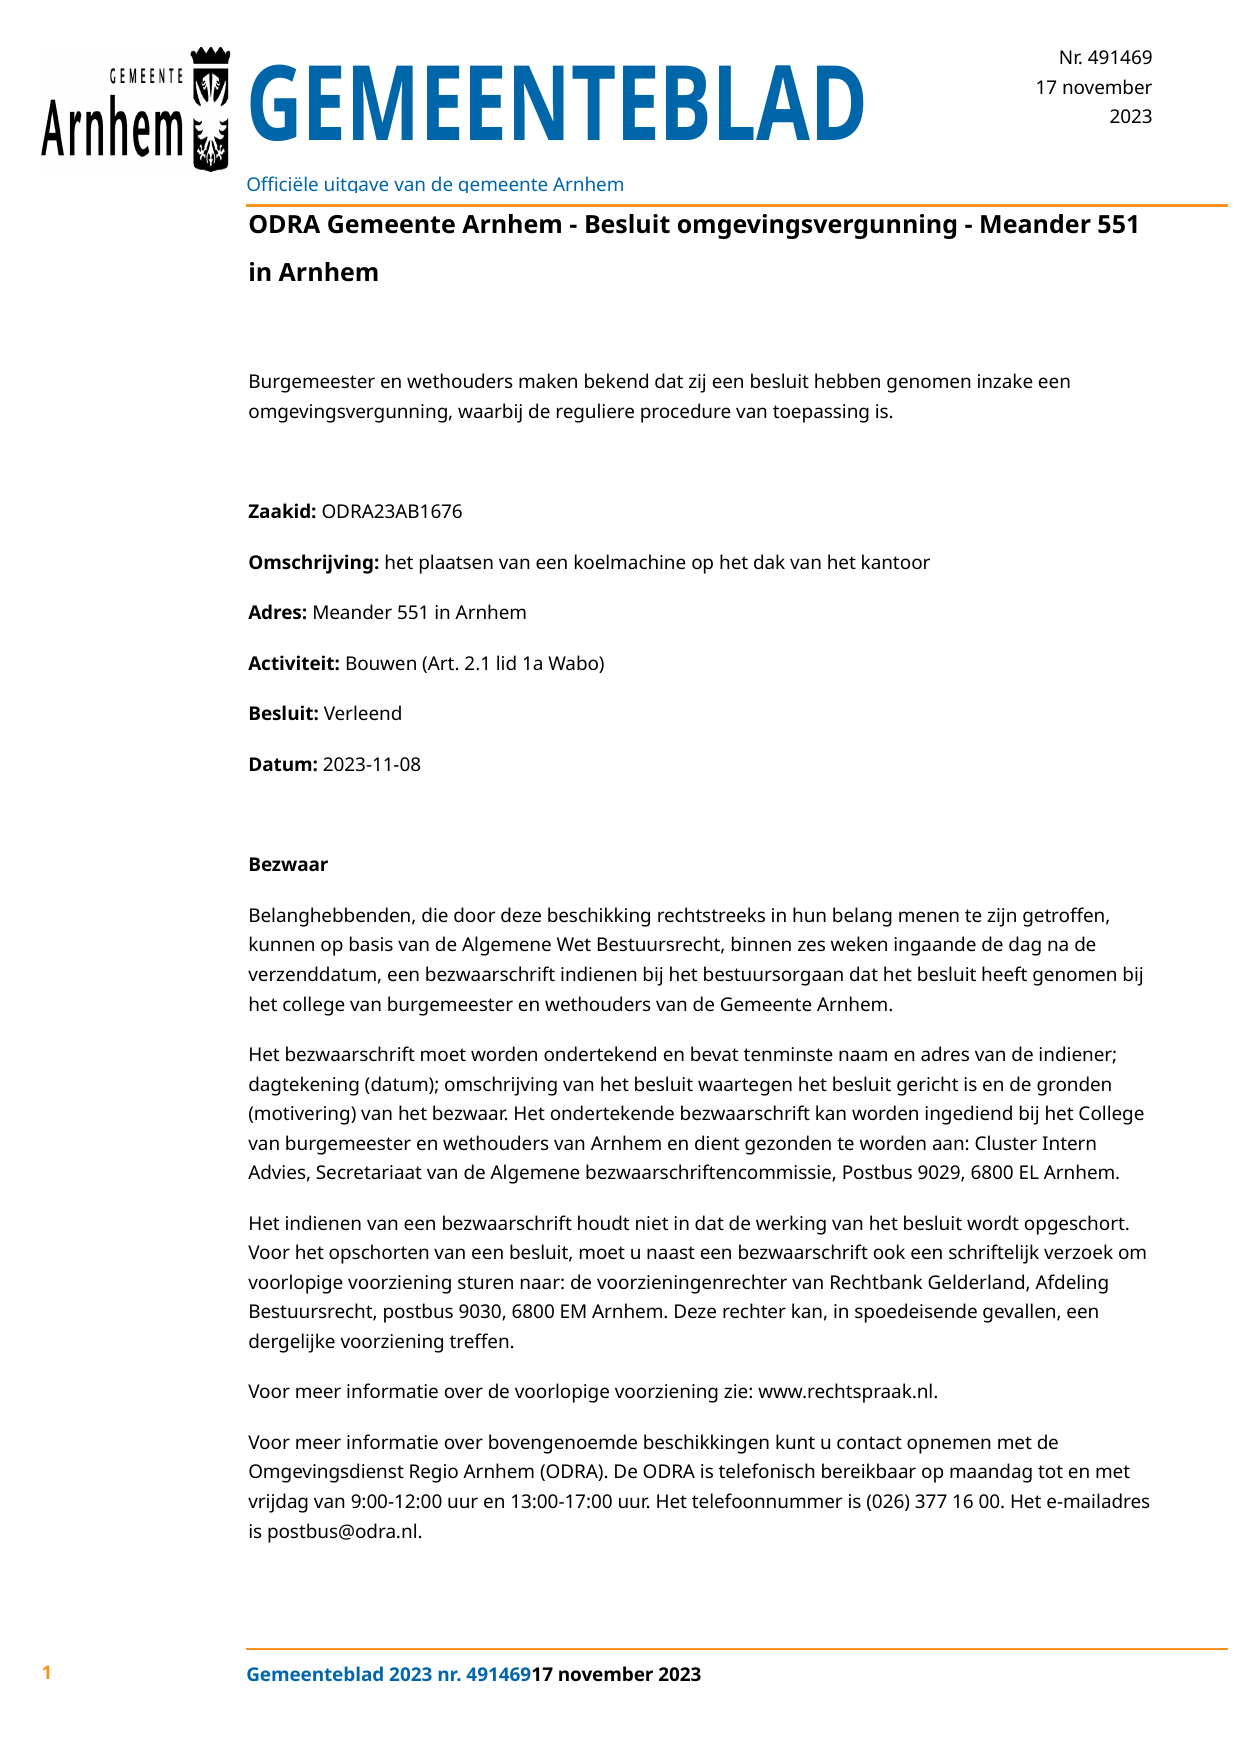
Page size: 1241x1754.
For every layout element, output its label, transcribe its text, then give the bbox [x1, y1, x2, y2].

text Datum: 2023-11-08 [248, 751, 1152, 777]
text Voor meer informatie over de voorlopige voorziening zie: www.rechtspraak.nl. [248, 1379, 1152, 1404]
text Voor meer informatie over bovengenoemde beschikkingen kunt u contact opnemen met de Omgevingsdienst Regio Arnhem (ODRA). De ODRA is telefonisch bereikbaar op maandag tot en met vrijdag van 9:00-12:00 uur en 13:00-17:00 uur. Het telefoonnummer is (026) 377 16 00. Het e-mailadres is postbus@odra.nl. [248, 1429, 1152, 1544]
text Adres: Meander 551 in Arnhem [248, 599, 1152, 625]
picture [41, 47, 231, 172]
text Het bezwaarschrift moet worden ondertekend en bevat tenminste naam en adres van de indiener; dagtekening (datum); omschrijving van het besluit waartegen het besluit gericht is en de gronden (motivering) van het bezwaar. Het ondertekende bezwaarschrift kan worden ingediend bij het College van burgemeester en wethouders van Arnhem en dient gezonden te worden aan: Cluster Intern Advies, Secretariaat van de Algemene bezwaarschriftencommissie, Postbus 9029, 6800 EL Arnhem. [248, 1041, 1152, 1185]
text Omschrijving: het plaatsen van een koelmachine op het dak van het kantoor [248, 549, 1152, 575]
text Het indienen van een bezwaarschrift houdt niet in dat de werking van het besluit wordt opgeschort. Voor het opschorten van een besluit, moet u naast een bezwaarschrift ook een schriftelijk verzoek om voorlopige voorziening sturen naar: de voorzieningenrechter van Rechtbank Gelderland, Afdeling Bestuursrecht, postbus 9030, 6800 EM Arnhem. Deze rechter kan, in spoedeisende gevallen, een dergelijke voorziening treffen. [248, 1210, 1152, 1354]
text Zaakid: ODRA23AB1676 [248, 499, 1152, 524]
text Besluit: Verleend [248, 700, 1152, 726]
text Bezwaar [248, 852, 1152, 877]
text Activiteit: Bouwen (Art. 2.1 lid 1a Wabo) [248, 650, 1152, 676]
text ODRA Gemeente Arnhem - Besluit omgevingsvergunning - Meander 551 in Arnhem [248, 207, 1152, 288]
text Belanghebbenden, die door deze beschikking rechtstreeks in hun belang menen te zijn getroffen, kunnen op basis van de Algemene Wet Bestuursrecht, binnen zes weken ingaande de dag na de verzenddatum, een bezwaarschrift indienen bij het bestuursorgaan dat het besluit heeft genomen bij het college van burgemeester en wethouders van de Gemeente Arnhem. [248, 902, 1152, 1017]
text Burgemeester en wethouders maken bekend dat zij een besluit hebben genomen inzake een omgevingsvergunning, waarbij de reguliere procedure van toepassing is. [248, 368, 1152, 424]
